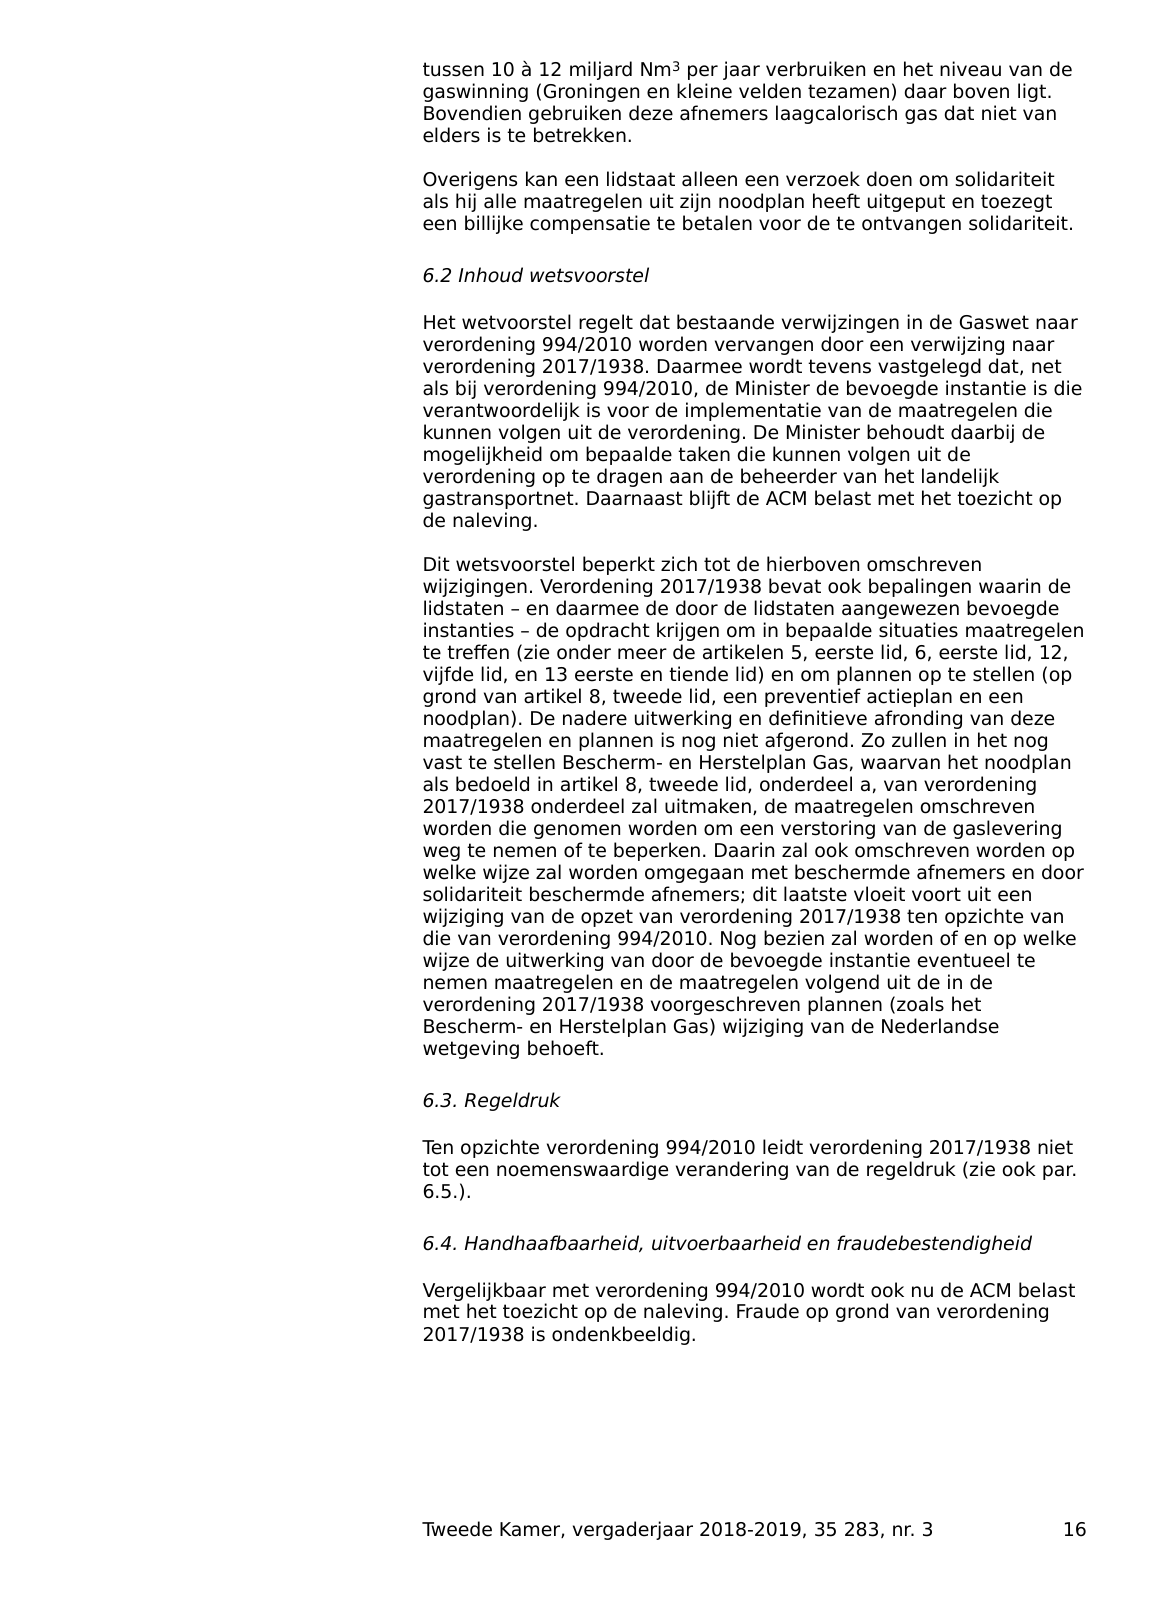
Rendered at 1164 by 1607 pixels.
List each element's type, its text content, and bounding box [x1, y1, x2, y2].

subtitle 6.4. Handhaafbaarheid, uitvoerbaarheid en fraudebestendigheid [422, 1232, 1087, 1254]
text Overigens kan een lidstaat alleen een verzoek doen om solidariteit als hij alle maatregelen uit zijn noodplan heeft uitgeput en toezegt een billijke compensatie te betalen voor de te ontvangen solidariteit. [422, 169, 1087, 235]
text Vergelijkbaar met verordening 994/2010 wordt ook nu de ACM belast met het toezicht op de naleving. Fraude op grond van verordening 2017/1938 is ondenkbeeldig. [422, 1279, 1087, 1345]
text tussen 10 à 12 miljard Nm3 per jaar verbruiken en het niveau van de gaswinning (Groningen en kleine velden tezamen) daar boven ligt. Bovendien gebruiken deze afnemers laagcalorisch gas dat niet van elders is te betrekken. [422, 59, 1087, 147]
subtitle 6.2 Inhoud wetsvoorstel [422, 265, 1087, 287]
subtitle 6.3. Regeldruk [422, 1089, 1087, 1112]
text Het wetvoorstel regelt dat bestaande verwijzingen in de Gaswet naar verordening 994/2010 worden vervangen door een verwijzing naar verordening 2017/1938. Daarmee wordt tevens vastgelegd dat, net als bij verordening 994/2010, de Minister de bevoegde instantie is die verantwoordelijk is voor de implementatie van de maatregelen die kunnen volgen uit de verordening. De Minister behoudt daarbij de mogelijkheid om bepaalde taken die kunnen volgen uit de verordening op te dragen aan de beheerder van het landelijk gastransportnet. Daarnaast blijft de ACM belast met het toezicht op de naleving. [422, 312, 1087, 532]
text Dit wetsvoorstel beperkt zich tot de hierboven omschreven wijzigingen. Verordening 2017/1938 bevat ook bepalingen waarin de lidstaten – en daarmee de door de lidstaten aangewezen bevoegde instanties – de opdracht krijgen om in bepaalde situaties maatregelen te treffen (zie onder meer de artikelen 5, eerste lid, 6, eerste lid, 12, vijfde lid, en 13 eerste en tiende lid) en om plannen op te stellen (op grond van artikel 8, tweede lid, een preventief actieplan en een noodplan). De nadere uitwerking en definitieve afronding van deze maatregelen en plannen is nog niet afgerond. Zo zullen in het nog vast te stellen Bescherm- en Herstelplan Gas, waarvan het noodplan als bedoeld in artikel 8, tweede lid, onderdeel a, van verordening 2017/1938 onderdeel zal uitmaken, de maatregelen omschreven worden die genomen worden om een verstoring van de gaslevering weg te nemen of te beperken. Daarin zal ook omschreven worden op welke wijze zal worden omgegaan met beschermde afnemers en door solidariteit beschermde afnemers; dit laatste vloeit voort uit een wijziging van de opzet van verordening 2017/1938 ten opzichte van die van verordening 994/2010. Nog bezien zal worden of en op welke wijze de uitwerking van door de bevoegde instantie eventueel te nemen maatregelen en de maatregelen volgend uit de in de verordening 2017/1938 voorgeschreven plannen (zoals het Bescherm- en Herstelplan Gas) wijziging van de Nederlandse wetgeving behoeft. [422, 554, 1087, 1059]
text Ten opzichte verordening 994/2010 leidt verordening 2017/1938 niet tot een noemenswaardige verandering van de regeldruk (zie ook par. 6.5.). [422, 1137, 1087, 1202]
